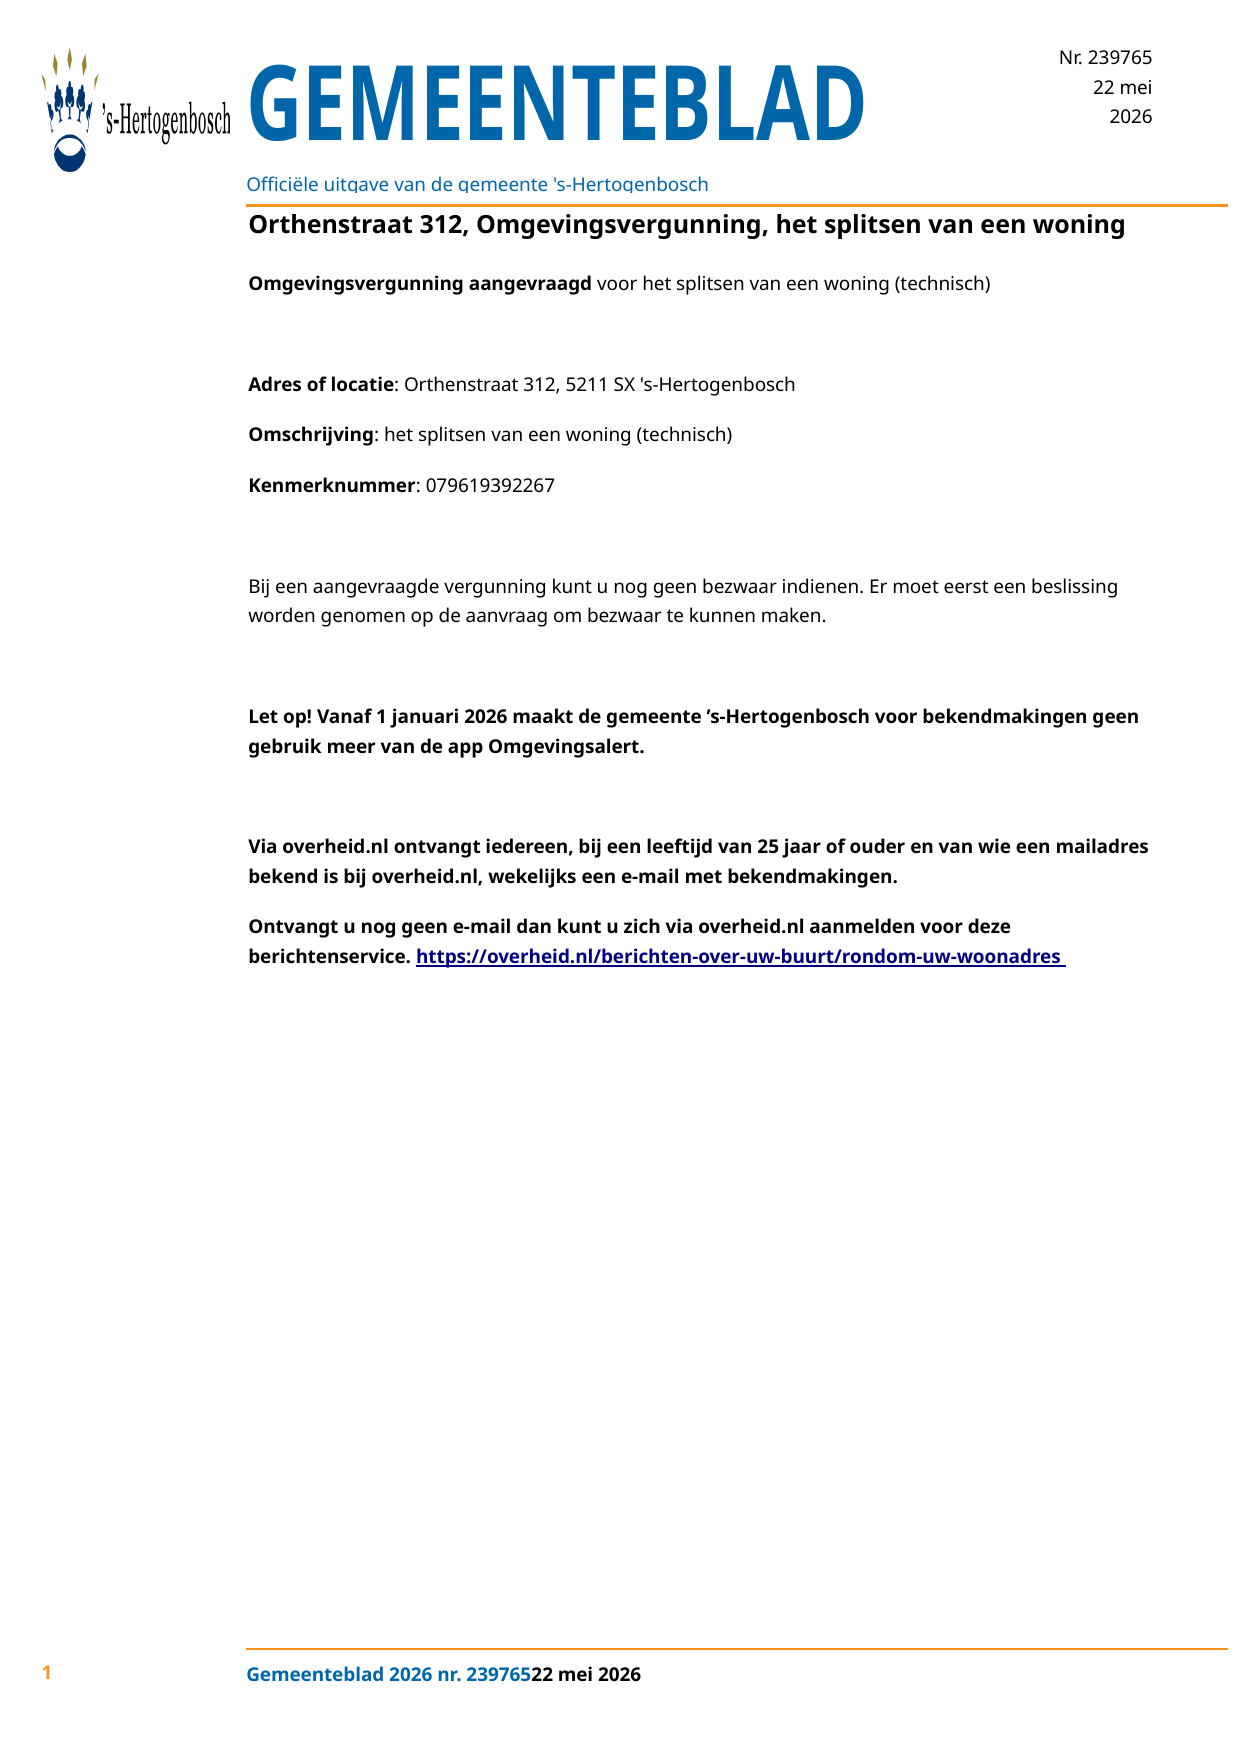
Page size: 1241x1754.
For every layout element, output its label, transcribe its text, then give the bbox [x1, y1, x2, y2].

text Ontvangt u nog geen e-mail dan kunt u zich via overheid.nl aanmelden voor deze berichtenservice. https://overheid.nl/berichten-over-uw-buurt/rondom-uw-woonadres [248, 914, 1152, 969]
picture [41, 47, 231, 172]
text Omschrijving: het splitsen van een woning (technisch) [248, 422, 1152, 447]
text Adres of locatie: Orthenstraat 312, 5211 SX 's-Hertogenbosch [248, 371, 1152, 397]
text Bij een aangevraagde vergunning kunt u nog geen bezwaar indienen. Er moet eerst een beslissing worden genomen op de aanvraag om bezwaar te kunnen maken. [248, 573, 1152, 628]
text Orthenstraat 312, Omgevingsvergunning, het splitsen van een woning [248, 207, 1152, 241]
text Let op! Vanaf 1 januari 2026 maakt de gemeente ’s-Hertogenbosch voor bekendmakingen geen gebruik meer van de app Omgevingsalert. [248, 703, 1152, 758]
text Kenmerknummer: 079619392267 [248, 472, 1152, 498]
text Omgevingsvergunning aangevraagd voor het splitsen van een woning (technisch) [248, 270, 1152, 296]
text Via overheid.nl ontvangt iedereen, bij een leeftijd van 25 jaar of ouder en van wie een mailadres bekend is bij overheid.nl, wekelijks een e-mail met bekendmakingen. [248, 834, 1152, 889]
